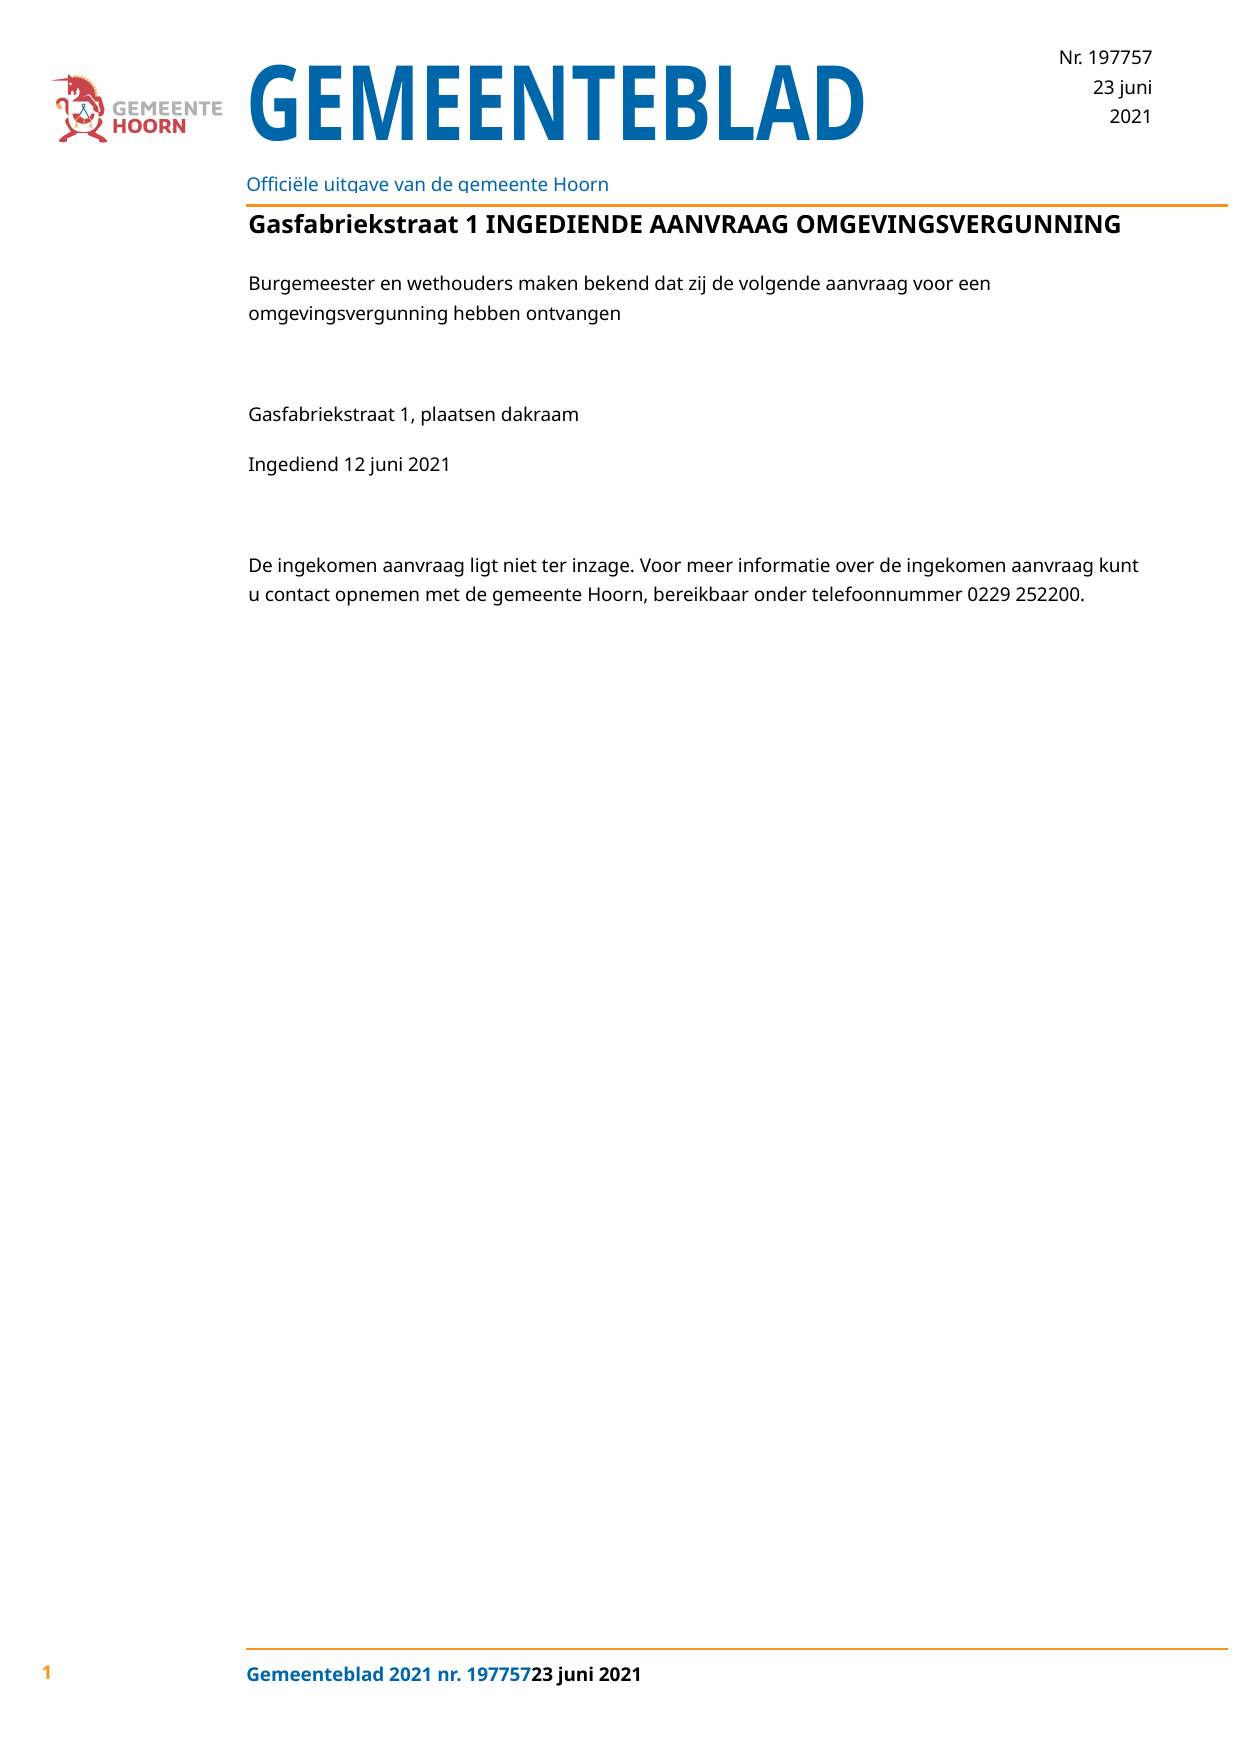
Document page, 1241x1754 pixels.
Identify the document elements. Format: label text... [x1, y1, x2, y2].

picture [41, 47, 231, 172]
text Ingediend 12 juni 2021 [248, 451, 1152, 477]
text Burgemeester en wethouders maken bekend dat zij de volgende aanvraag voor een omgevingsvergunning hebben ontvangen [248, 270, 1152, 326]
text De ingekomen aanvraag ligt niet ter inzage. Voor meer informatie over de ingekomen aanvraag kunt u contact opnemen met de gemeente Hoorn, bereikbaar onder telefoonnummer 0229 252200. [248, 552, 1152, 607]
text Gasfabriekstraat 1 INGEDIENDE AANVRAAG OMGEVINGSVERGUNNING [248, 207, 1152, 241]
text Gasfabriekstraat 1, plaatsen dakraam [248, 401, 1152, 426]
